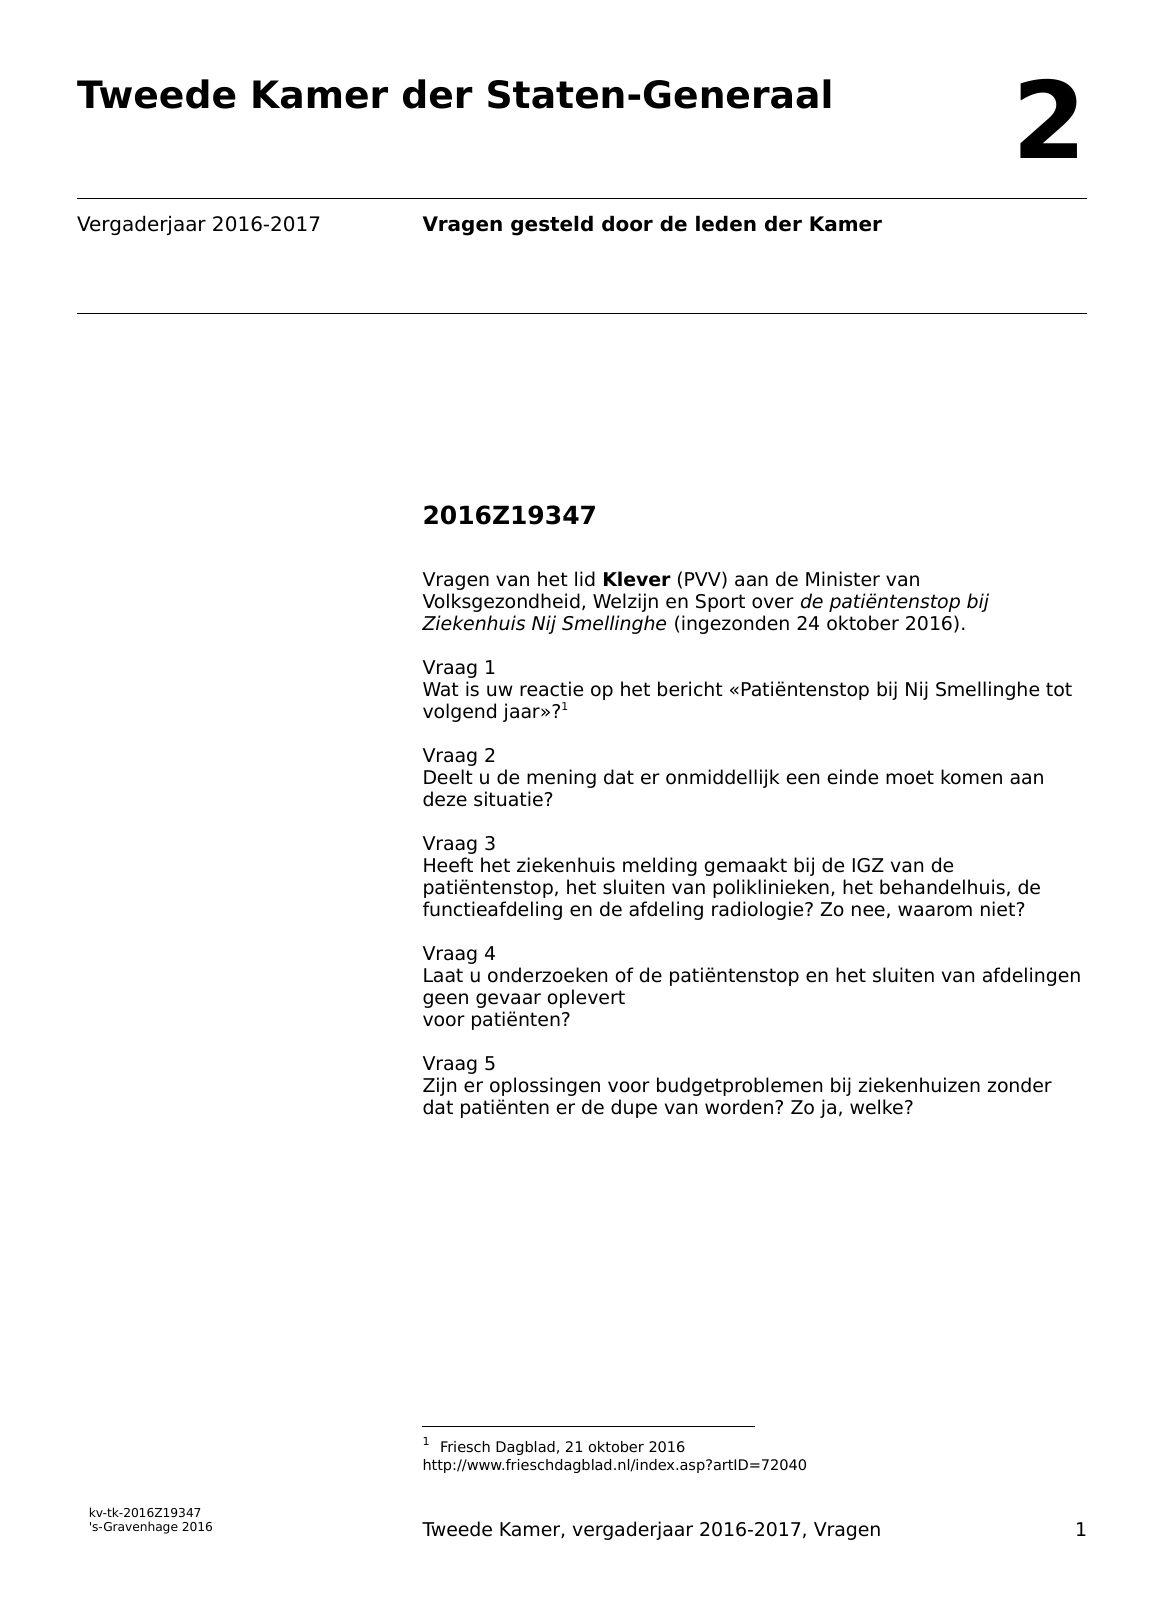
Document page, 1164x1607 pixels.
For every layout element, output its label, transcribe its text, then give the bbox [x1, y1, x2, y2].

table_header 2 [886, 59, 1087, 198]
text Zijn er oplossingen voor budgetproblemen bij ziekenhuizen zonder dat patiënten er de dupe van worden? Zo ja, welke? [422, 1075, 1087, 1119]
text Vraag 3 [422, 833, 1087, 855]
text Vraag 5 [422, 1053, 1087, 1075]
text kv-tk-2016Z19347 [88, 1506, 323, 1520]
table_header Tweede Kamer der Staten-Generaal [77, 59, 886, 198]
text http://www.frieschdagblad.nl/index.asp?artID=72040 [422, 1457, 1087, 1474]
text Laat u onderzoeken of de patiëntenstop en het sluiten van afdelingen geen gevaar oplevert [422, 965, 1087, 1009]
table_cell Vragen gesteld door de leden der Kamer [422, 199, 1087, 313]
text 2016Z19347 [422, 501, 1087, 531]
text Vraag 1 [422, 657, 1087, 679]
table_cell Vergaderjaar 2016-2017 [77, 199, 422, 313]
text Vragen van het lid Klever (PVV) aan de Minister van Volksgezondheid, Welzijn en Sport over de patiëntenstop bij Ziekenhuis Nij Smellinghe (ingezonden 24 oktober 2016). [422, 569, 1087, 635]
text voor patiënten? [422, 1009, 1087, 1031]
text 's-Gravenhage 2016 [88, 1520, 323, 1534]
text Wat is uw reactie op het bericht «Patiëntenstop bij Nij Smellinghe tot volgend jaar»? [422, 679, 1087, 723]
text Heeft het ziekenhuis melding gemaakt bij de IGZ van de patiëntenstop, het sluiten van poliklinieken, het behandelhuis, de functieafdeling en de afdeling radiologie? Zo nee, waarom niet? [422, 855, 1087, 921]
text Vraag 4 [422, 943, 1087, 965]
text Deelt u de mening dat er onmiddellijk een einde moet komen aan deze situatie? [422, 767, 1087, 811]
text Vraag 2 [422, 745, 1087, 767]
text Friesch Dagblad, 21 oktober 2016 [422, 1435, 1087, 1457]
